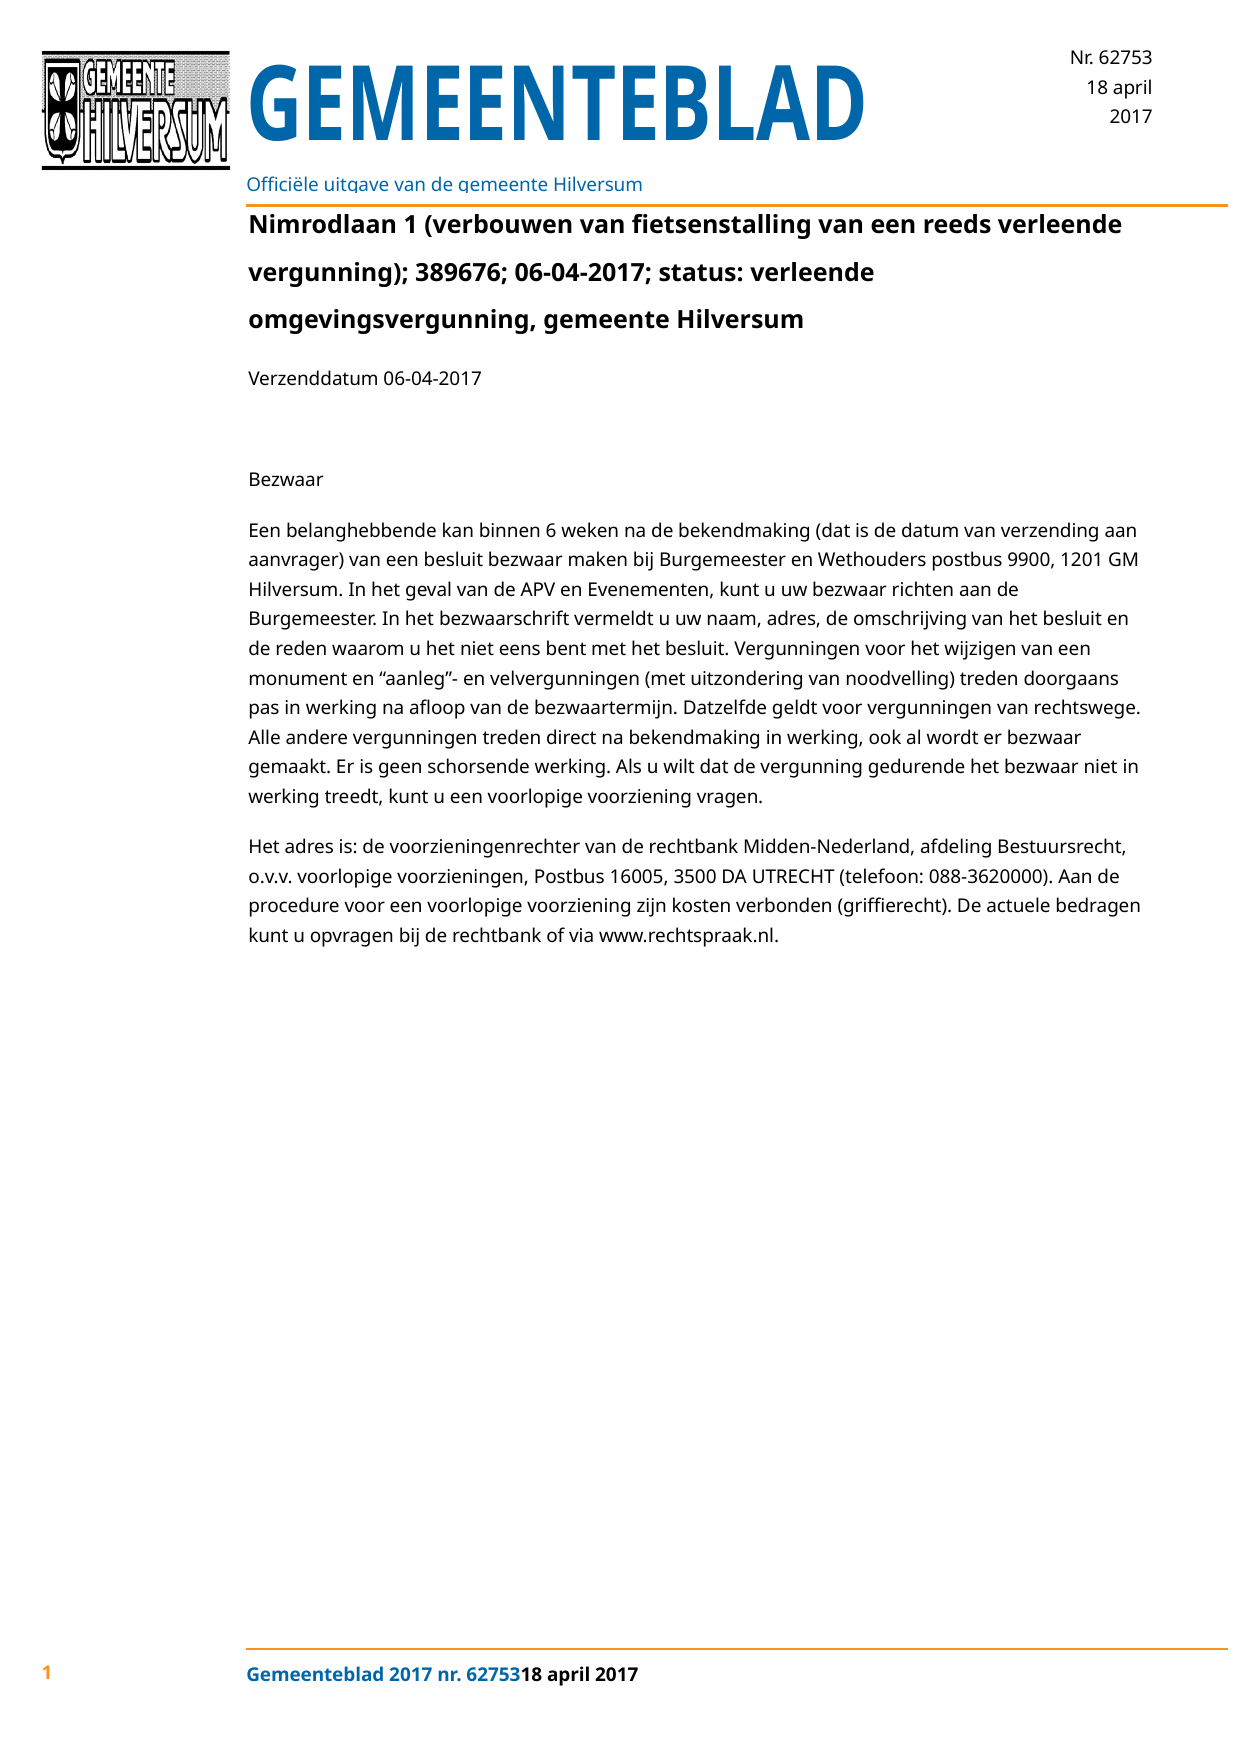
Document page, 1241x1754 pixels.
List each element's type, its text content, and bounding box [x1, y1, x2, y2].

text Een belanghebbende kan binnen 6 weken na de bekendmaking (dat is de datum van verzending aan aanvrager) van een besluit bezwaar maken bij Burgemeester en Wethouders postbus 9900, 1201 GM Hilversum. In het geval van de APV en Evenementen, kunt u uw bezwaar richten aan de Burgemeester. In het bezwaarschrift vermeldt u uw naam, adres, de omschrijving van het besluit en de reden waarom u het niet eens bent met het besluit. Vergunningen voor het wijzigen van een monument en “aanleg”- en velvergunningen (met uitzondering van noodvelling) treden doorgaans pas in werking na afloop van de bezwaartermijn. Datzelfde geldt voor vergunningen van rechtswege. Alle andere vergunningen treden direct na bekendmaking in werking, ook al wordt er bezwaar gemaakt. Er is geen schorsende werking. Als u wilt dat de vergunning gedurende het bezwaar niet in werking treedt, kunt u een voorlopige voorziening vragen. [248, 517, 1152, 809]
text Het adres is: de voorzieningenrechter van de rechtbank Midden-Nederland, afdeling Bestuursrecht, o.v.v. voorlopige voorzieningen, Postbus 16005, 3500 DA UTRECHT (telefoon: 088-3620000). Aan de procedure voor een voorlopige voorziening zijn kosten verbonden (griffierecht). De actuele bedragen kunt u opvragen bij de rechtbank of via www.rechtspraak.nl. [248, 833, 1152, 948]
text Verzenddatum 06-04-2017 [248, 366, 1152, 391]
text Nimrodlaan 1 (verbouwen van fietsenstalling van een reeds verleende vergunning); 389676; 06-04-2017; status: verleende omgevingsvergunning, gemeente Hilversum [248, 207, 1152, 336]
text Bezwaar [248, 466, 1152, 492]
picture [41, 47, 231, 172]
